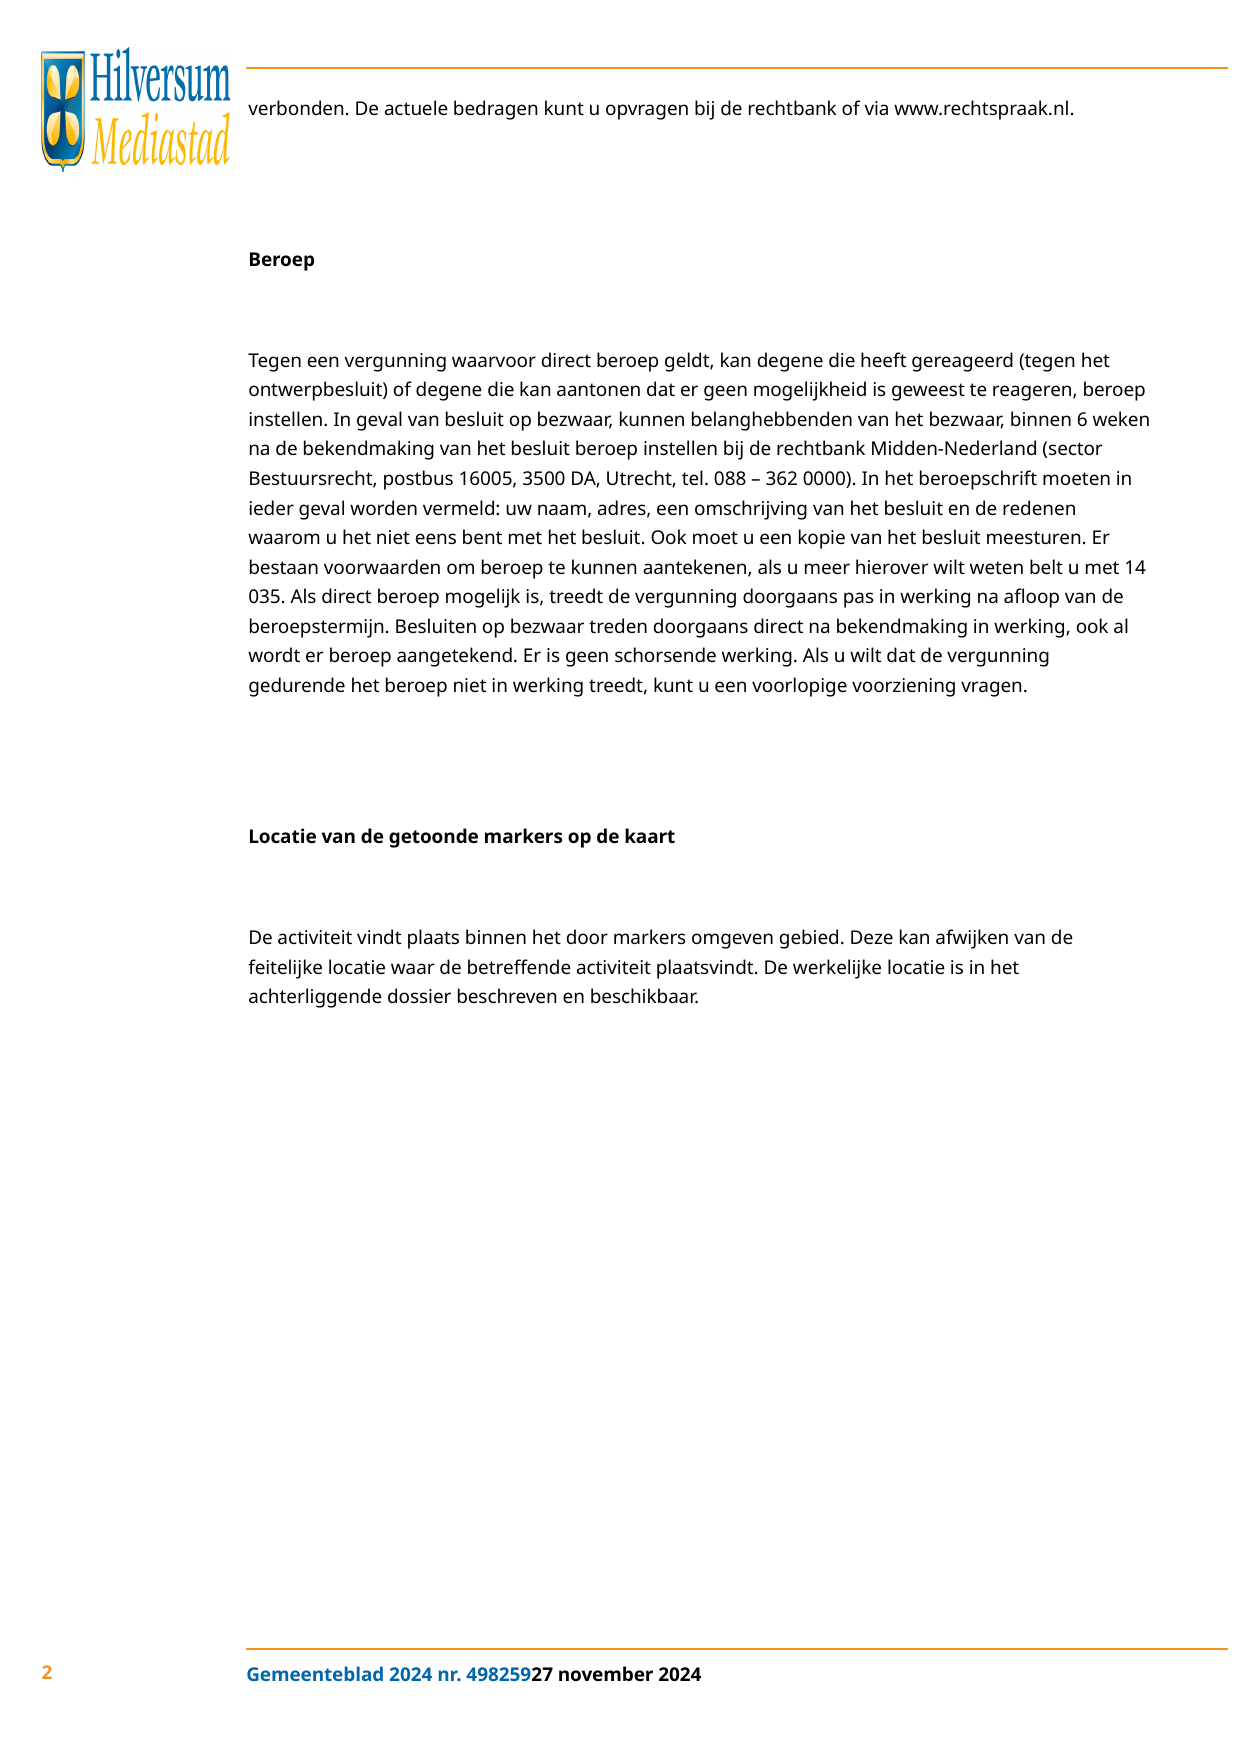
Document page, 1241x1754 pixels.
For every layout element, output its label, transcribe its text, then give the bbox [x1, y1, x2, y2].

picture [41, 47, 231, 172]
text Beroep [248, 246, 1152, 272]
text Locatie van de getoonde markers op de kaart [248, 823, 1152, 849]
text De activiteit vindt plaats binnen het door markers omgeven gebied. Deze kan afwijken van de feitelijke locatie waar de betreffende activiteit plaatsvindt. De werkelijke locatie is in het achterliggende dossier beschreven en beschikbaar. [248, 924, 1152, 1009]
text Tegen een vergunning waarvoor direct beroep geldt, kan degene die heeft gereageerd (tegen het ontwerpbesluit) of degene die kan aantonen dat er geen mogelijkheid is geweest te reageren, beroep instellen. In geval van besluit op bezwaar, kunnen belanghebbenden van het bezwaar, binnen 6 weken na de bekendmaking van het besluit beroep instellen bij de rechtbank Midden-Nederland (sector Bestuursrecht, postbus 16005, 3500 DA, Utrecht, tel. 088 – 362 0000). In het beroepschrift moeten in ieder geval worden vermeld: uw naam, adres, een omschrijving van het besluit en de redenen waarom u het niet eens bent met het besluit. Ook moet u een kopie van het besluit meesturen. Er bestaan voorwaarden om beroep te kunnen aantekenen, als u meer hierover wilt weten belt u met 14 035. Als direct beroep mogelijk is, treedt de vergunning doorgaans pas in werking na afloop van de beroepstermijn. Besluiten op bezwaar treden doorgaans direct na bekendmaking in werking, ook al wordt er beroep aangetekend. Er is geen schorsende werking. Als u wilt dat de vergunning gedurende het beroep niet in werking treedt, kunt u een voorlopige voorziening vragen. [248, 347, 1152, 698]
text verbonden. De actuele bedragen kunt u opvragen bij de rechtbank of via www.rechtspraak.nl. [248, 95, 1152, 121]
